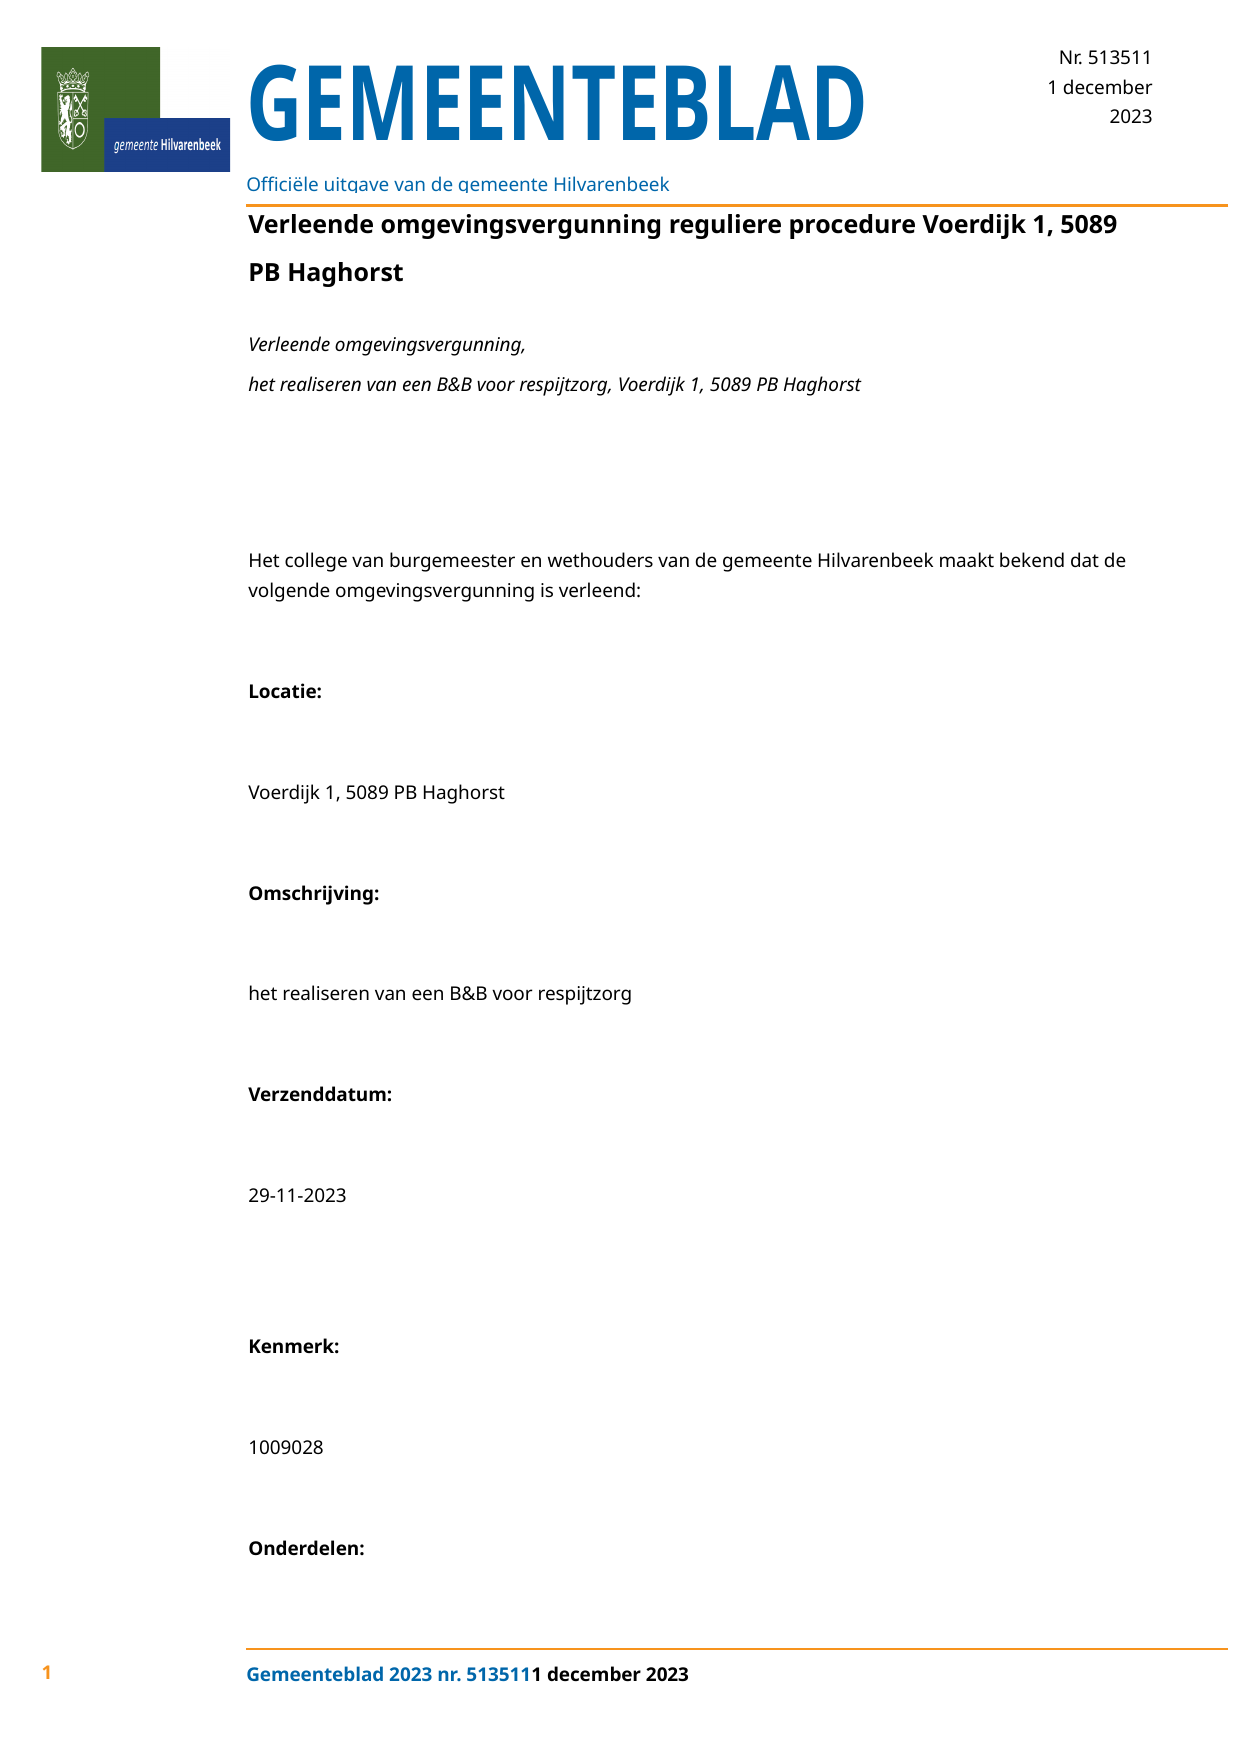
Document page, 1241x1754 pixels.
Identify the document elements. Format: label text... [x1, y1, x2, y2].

text Kenmerk: [248, 1333, 1152, 1359]
text Locatie: [248, 678, 1152, 704]
text Verzenddatum: [248, 1081, 1152, 1107]
text Voerdijk 1, 5089 PB Haghorst [248, 779, 1152, 805]
text Onderdelen: [248, 1535, 1152, 1561]
picture [41, 47, 231, 172]
text Het college van burgemeester en wethouders van de gemeente Hilvarenbeek maakt bekend dat de volgende omgevingsvergunning is verleend: [248, 548, 1152, 603]
text het realiseren van een B&B voor respijtzorg [248, 981, 1152, 1006]
text Omschrijving: [248, 880, 1152, 906]
text 29-11-2023 [248, 1182, 1152, 1208]
text Verleende omgevingsvergunning, [248, 331, 1152, 357]
text 1009028 [248, 1434, 1152, 1460]
text het realiseren van een B&B voor respijtzorg, Voerdijk 1, 5089 PB Haghorst [248, 371, 1152, 396]
text Verleende omgevingsvergunning reguliere procedure Voerdijk 1, 5089 PB Haghorst [248, 207, 1152, 288]
